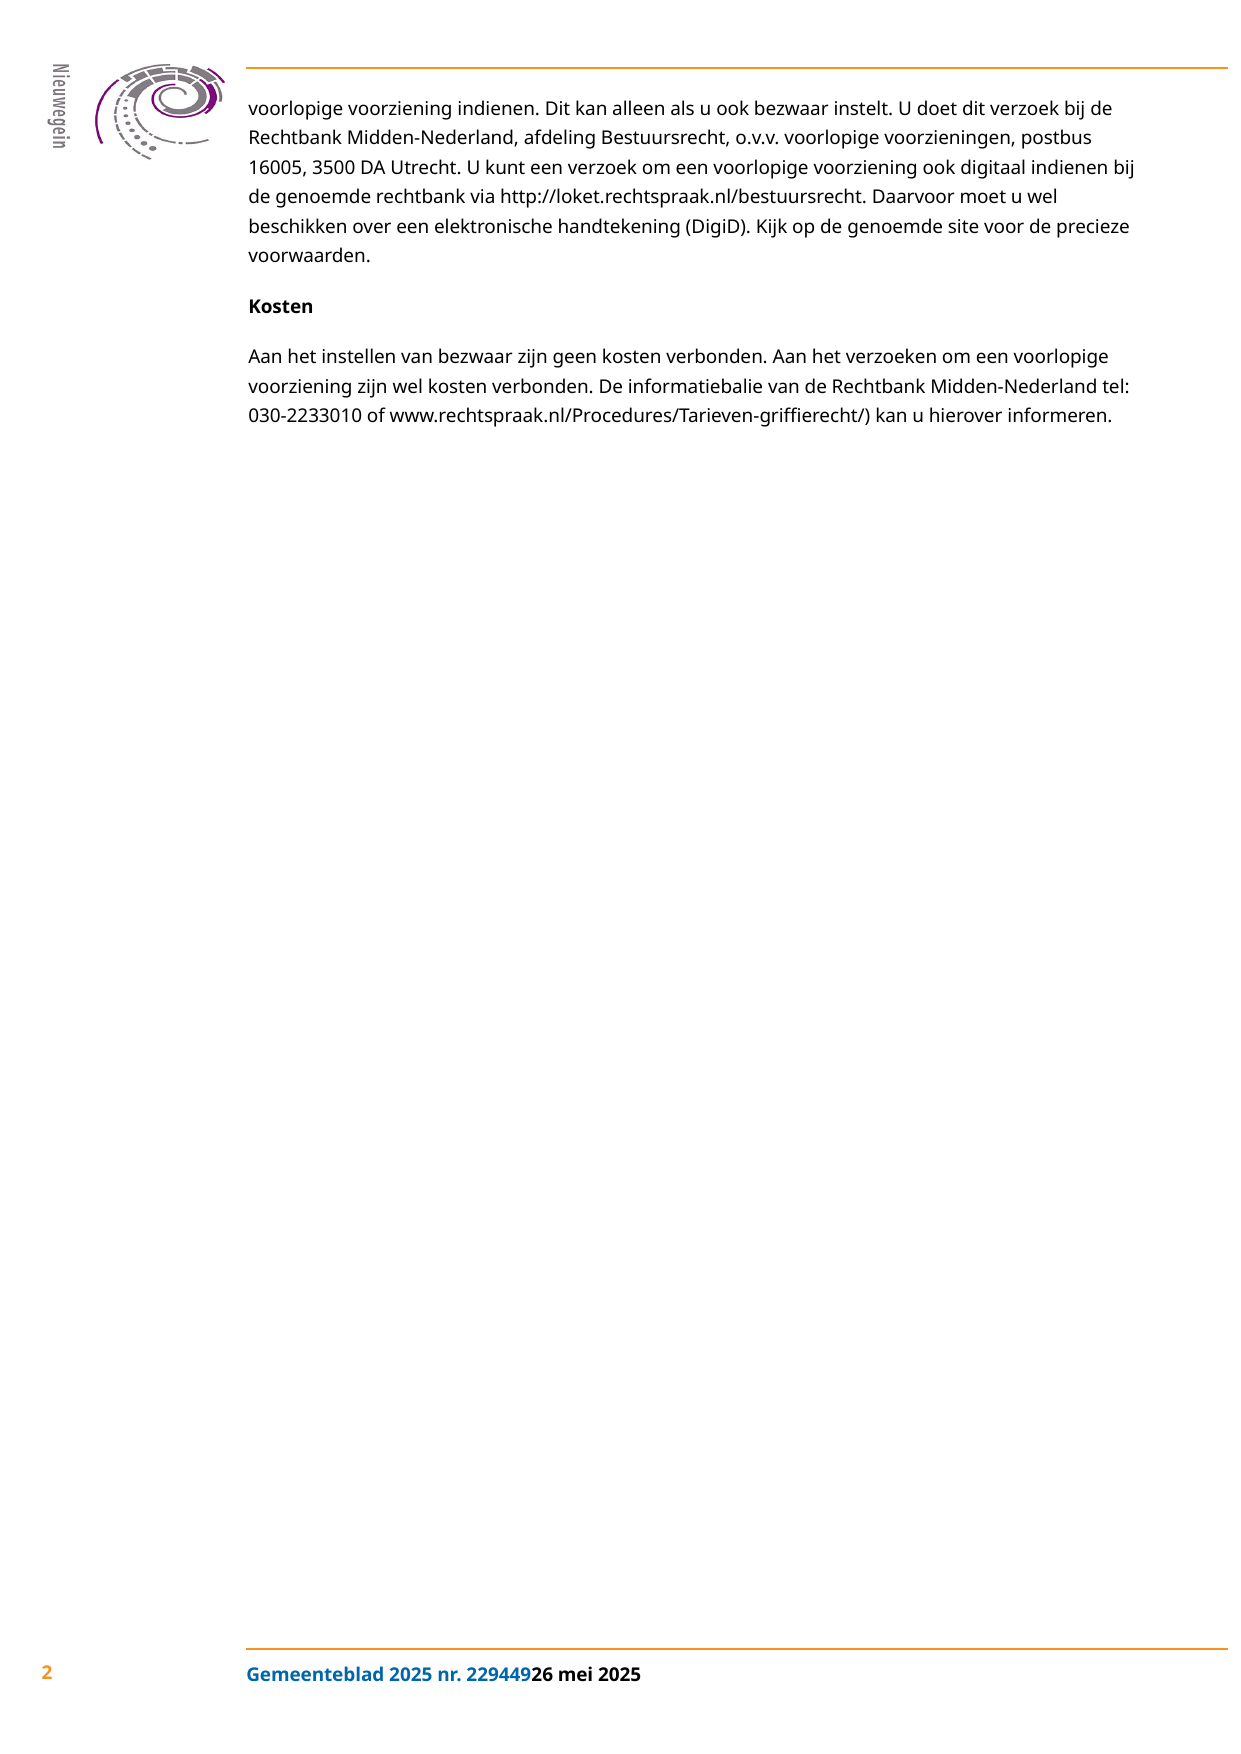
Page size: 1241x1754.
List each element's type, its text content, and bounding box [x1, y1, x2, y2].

picture [41, 47, 231, 172]
text Kosten [248, 293, 1152, 319]
text Aan het instellen van bezwaar zijn geen kosten verbonden. Aan het verzoeken om een voorlopige voorziening zijn wel kosten verbonden. De informatiebalie van de Rechtbank Midden-Nederland tel: 030-2233010 of www.rechtspraak.nl/Procedures/Tarieven-griffierecht/) kan u hierover informeren. [248, 343, 1152, 428]
text voorlopige voorziening indienen. Dit kan alleen als u ook bezwaar instelt. U doet dit verzoek bij de Rechtbank Midden-Nederland, afdeling Bestuursrecht, o.v.v. voorlopige voorzieningen, postbus 16005, 3500 DA Utrecht. U kunt een verzoek om een voorlopige voorziening ook digitaal indienen bij de genoemde rechtbank via http://loket.rechtspraak.nl/bestuursrecht. Daarvoor moet u wel beschikken over een elektronische handtekening (DigiD). Kijk op de genoemde site voor de precieze voorwaarden. [248, 95, 1152, 268]
